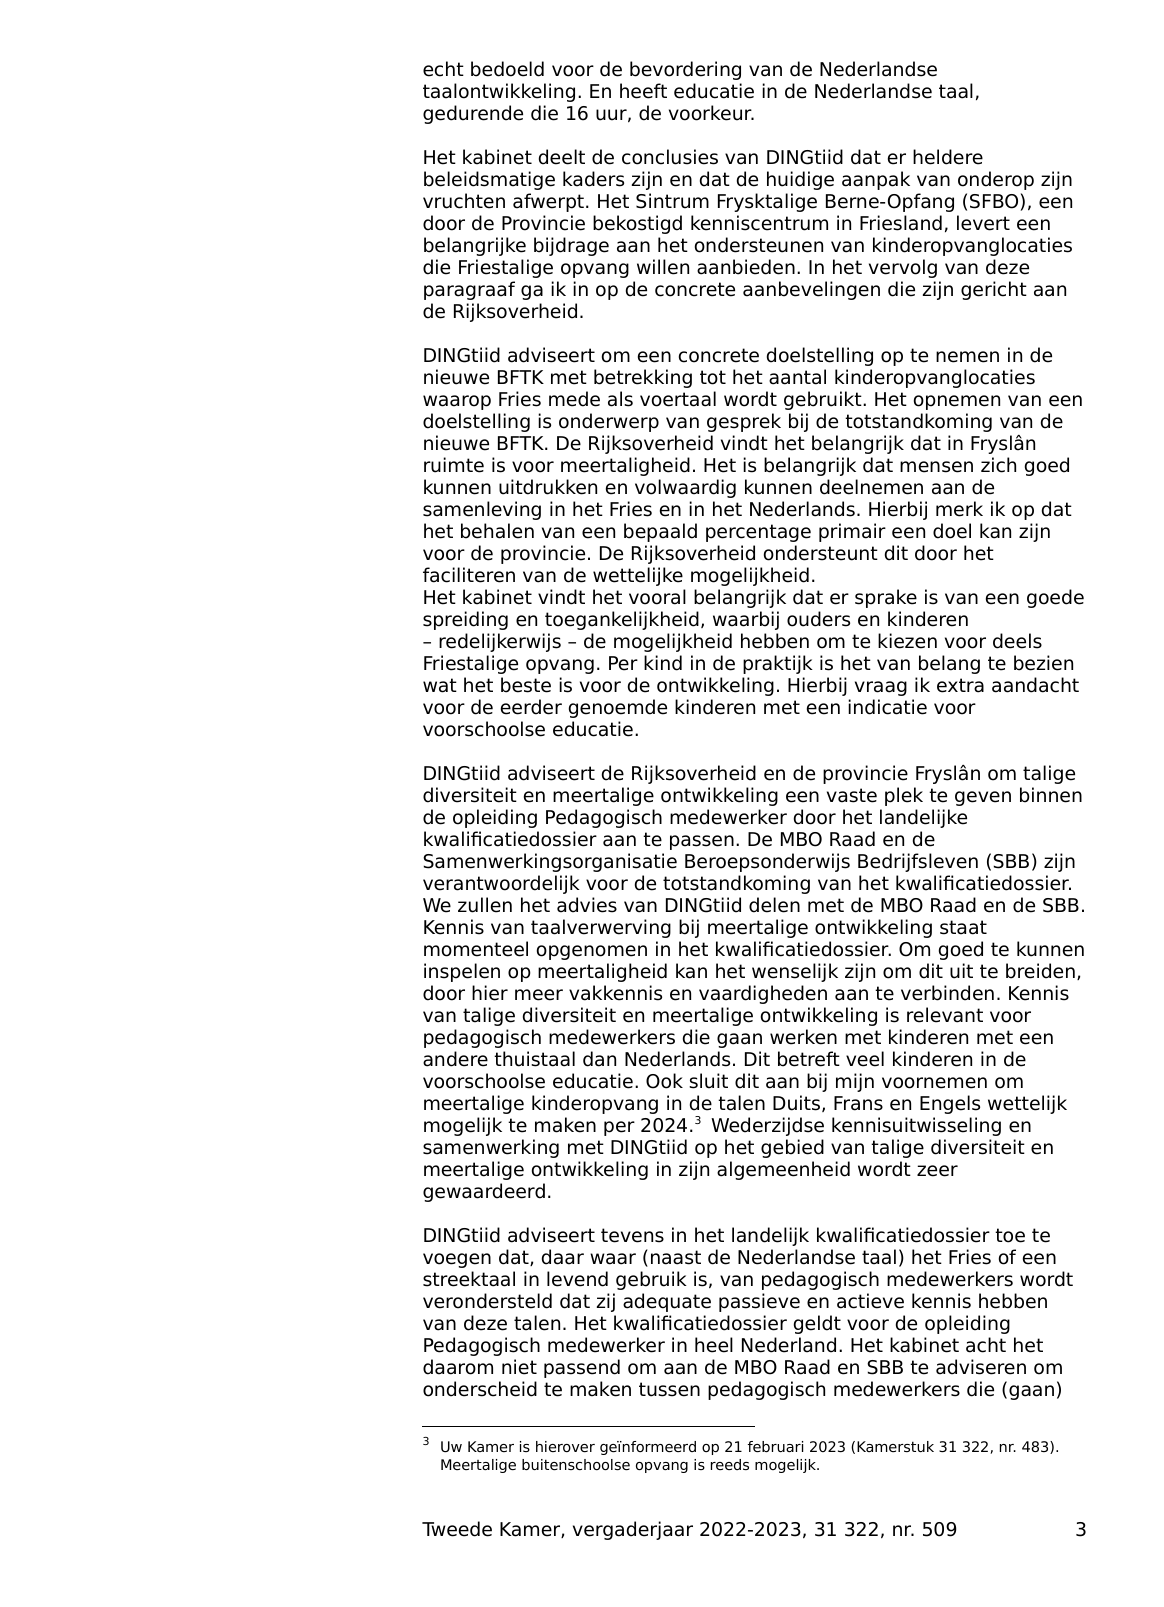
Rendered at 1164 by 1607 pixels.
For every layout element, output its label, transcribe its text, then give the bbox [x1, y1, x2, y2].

text DINGtiid adviseert de Rijksoverheid en de provincie Fryslân om talige diversiteit en meertalige ontwikkeling een vaste plek te geven binnen de opleiding Pedagogisch medewerker door het landelijke kwalificatiedossier aan te passen. De MBO Raad en de Samenwerkingsorganisatie Beroepsonderwijs Bedrijfsleven (SBB) zijn verantwoordelijk voor de totstandkoming van het kwalificatiedossier. We zullen het advies van DINGtiid delen met de MBO Raad en de SBB. Kennis van taalverwerving bij meertalige ontwikkeling staat momenteel opgenomen in het kwalificatiedossier. Om goed te kunnen inspelen op meertaligheid kan het wenselijk zijn om dit uit te breiden, door hier meer vakkennis en vaardigheden aan te verbinden. Kennis van talige diversiteit en meertalige ontwikkeling is relevant voor pedagogisch medewerkers die gaan werken met kinderen met een andere thuistaal dan Nederlands. Dit betreft veel kinderen in de voorschoolse educatie. Ook sluit dit aan bij mijn voornemen om meertalige kinderopvang in de talen Duits, Frans en Engels wettelijk mogelijk te maken per 2024. Wederzijdse kennisuitwisseling en samenwerking met DINGtiid op het gebied van talige diversiteit en meertalige ontwikkeling in zijn algemeenheid wordt zeer gewaardeerd. [422, 763, 1087, 1203]
text Het kabinet deelt de conclusies van DINGtiid dat er heldere beleidsmatige kaders zijn en dat de huidige aanpak van onderop zijn vruchten afwerpt. Het Sintrum Frysktalige Berne-Opfang (SFBO), een door de Provincie bekostigd kenniscentrum in Friesland, levert een belangrijke bijdrage aan het ondersteunen van kinderopvanglocaties die Friestalige opvang willen aanbieden. In het vervolg van deze paragraaf ga ik in op de concrete aanbevelingen die zijn gericht aan de Rijksoverheid. [422, 147, 1087, 323]
text DINGtiid adviseert om een concrete doelstelling op te nemen in de nieuwe BFTK met betrekking tot het aantal kinderopvanglocaties waarop Fries mede als voertaal wordt gebruikt. Het opnemen van een doelstelling is onderwerp van gesprek bij de totstandkoming van de nieuwe BFTK. De Rijksoverheid vindt het belangrijk dat in Fryslân ruimte is voor meertaligheid. Het is belangrijk dat mensen zich goed kunnen uitdrukken en volwaardig kunnen deelnemen aan de samenleving in het Fries en in het Nederlands. Hierbij merk ik op dat het behalen van een bepaald percentage primair een doel kan zijn voor de provincie. De Rijksoverheid ondersteunt dit door het faciliteren van de wettelijke mogelijkheid. [422, 345, 1087, 587]
text echt bedoeld voor de bevordering van de Nederlandse taalontwikkeling. En heeft educatie in de Nederlandse taal, gedurende die 16 uur, de voorkeur. [422, 59, 1087, 125]
text Uw Kamer is hierover geïnformeerd op 21 februari 2023 (Kamerstuk 31 322, nr. 483). Meertalige buitenschoolse opvang is reeds mogelijk. [422, 1435, 1087, 1474]
text Het kabinet vindt het vooral belangrijk dat er sprake is van een goede spreiding en toegankelijkheid, waarbij ouders en kinderen – redelijkerwijs – de mogelijkheid hebben om te kiezen voor deels Friestalige opvang. Per kind in de praktijk is het van belang te bezien wat het beste is voor de ontwikkeling. Hierbij vraag ik extra aandacht voor de eerder genoemde kinderen met een indicatie voor voorschoolse educatie. [422, 587, 1087, 741]
text DINGtiid adviseert tevens in het landelijk kwalificatiedossier toe te voegen dat, daar waar (naast de Nederlandse taal) het Fries of een streektaal in levend gebruik is, van pedagogisch medewerkers wordt verondersteld dat zij adequate passieve en actieve kennis hebben van deze talen. Het kwalificatiedossier geldt voor de opleiding Pedagogisch medewerker in heel Nederland. Het kabinet acht het daarom niet passend om aan de MBO Raad en SBB te adviseren om onderscheid te maken tussen pedagogisch medewerkers die (gaan) [422, 1225, 1087, 1401]
